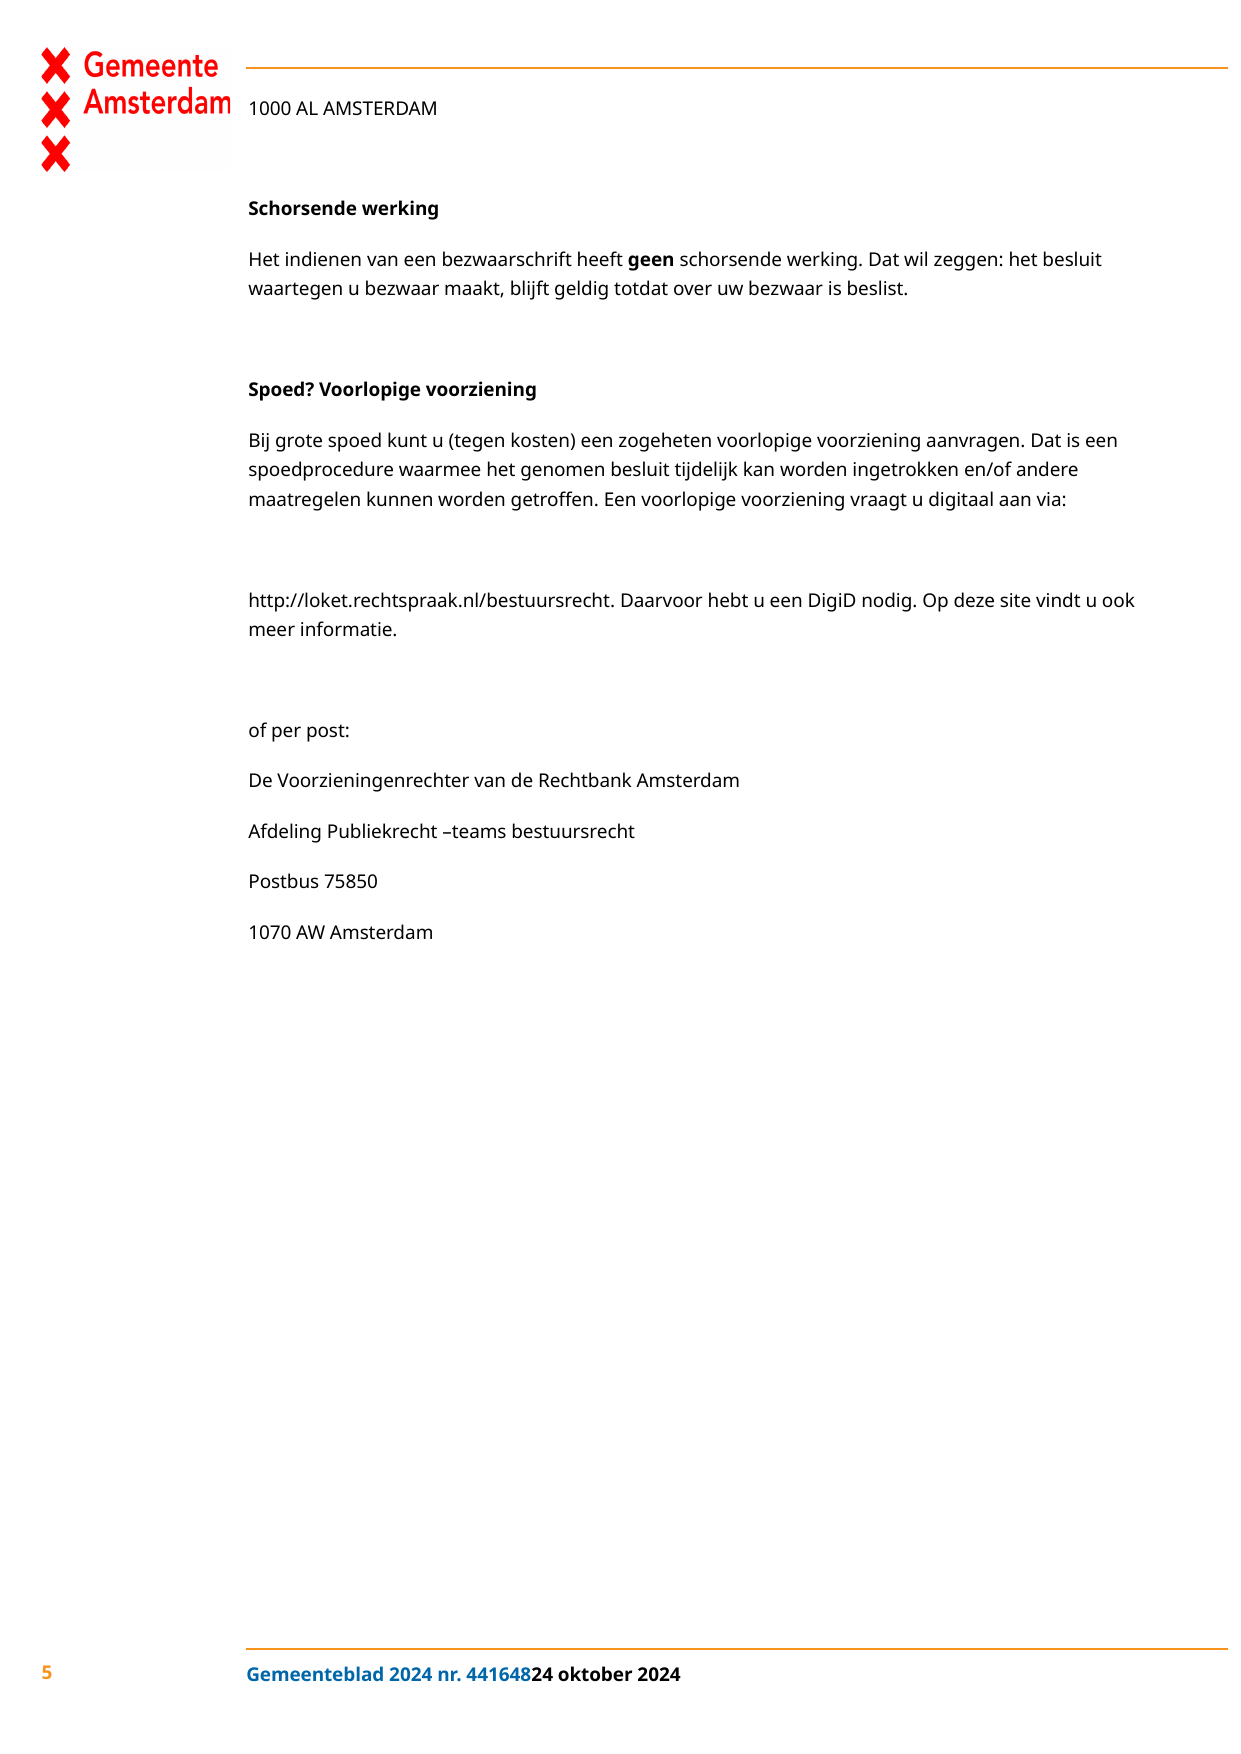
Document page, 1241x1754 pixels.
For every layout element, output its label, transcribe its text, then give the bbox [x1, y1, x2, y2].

text Afdeling Publiekrecht –teams bestuursrecht [248, 818, 1152, 844]
text Postbus 75850 [248, 868, 1152, 894]
text De Voorzieningenrechter van de Rechtbank Amsterdam [248, 768, 1152, 793]
text Bij grote spoed kunt u (tegen kosten) een zogeheten voorlopige voorziening aanvragen. Dat is een spoedprocedure waarmee het genomen besluit tijdelijk kan worden ingetrokken en/of andere maatregelen kunnen worden getroffen. Een voorlopige voorziening vraagt u digitaal aan via: [248, 427, 1152, 512]
text Spoed? Voorlopige voorziening [248, 376, 1152, 402]
picture [41, 47, 231, 172]
text Schorsende werking [248, 196, 1152, 221]
text Het indienen van een bezwaarschrift heeft geen schorsende werking. Dat wil zeggen: het besluit waartegen u bezwaar maakt, blijft geldig totdat over uw bezwaar is beslist. [248, 246, 1152, 301]
text http://loket.rechtspraak.nl/bestuursrecht. Daarvoor hebt u een DigiD nodig. Op deze site vindt u ook meer informatie. [248, 587, 1152, 642]
text 1070 AW Amsterdam [248, 919, 1152, 945]
text of per post: [248, 717, 1152, 743]
text 1000 AL AMSTERDAM [248, 95, 1152, 121]
